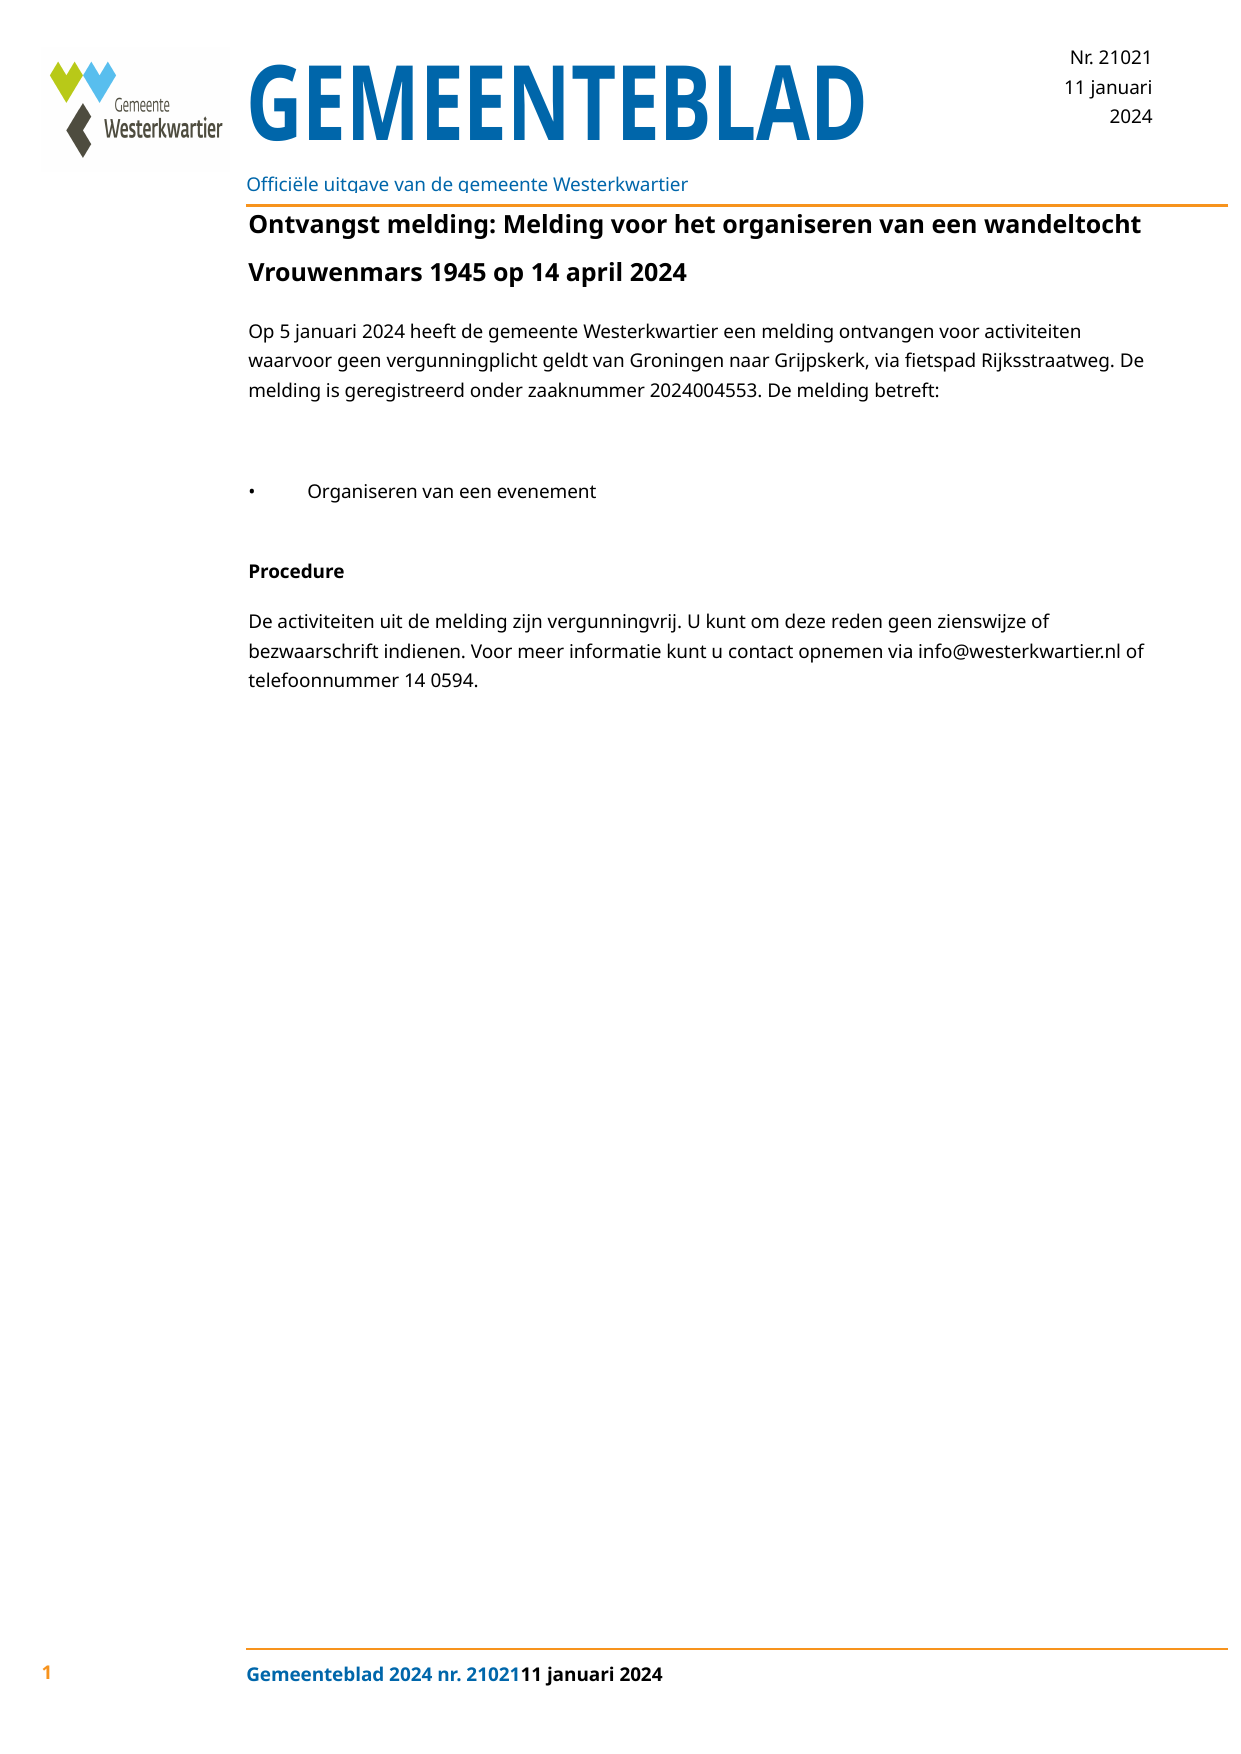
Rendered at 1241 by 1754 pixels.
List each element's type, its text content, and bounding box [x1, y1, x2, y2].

picture [41, 47, 231, 172]
text Ontvangst melding: Melding voor het organiseren van een wandeltocht Vrouwenmars 1945 op 14 april 2024 [248, 207, 1152, 288]
text Op 5 januari 2024 heeft de gemeente Westerkwartier een melding ontvangen voor activiteiten waarvoor geen vergunningplicht geldt van Groningen naar Grijpskerk, via fietspad Rijksstraatweg. De melding is geregistreerd onder zaaknummer 2024004553. De melding betreft: [248, 318, 1152, 403]
list Organiseren van een evenement [248, 478, 1152, 504]
text Procedure [248, 558, 1152, 584]
text De activiteiten uit de melding zijn vergunningvrij. U kunt om deze reden geen zienswijze of bezwaarschrift indienen. Voor meer informatie kunt u contact opnemen via info@westerkwartier.nl of telefoonnummer 14 0594. [248, 608, 1152, 693]
